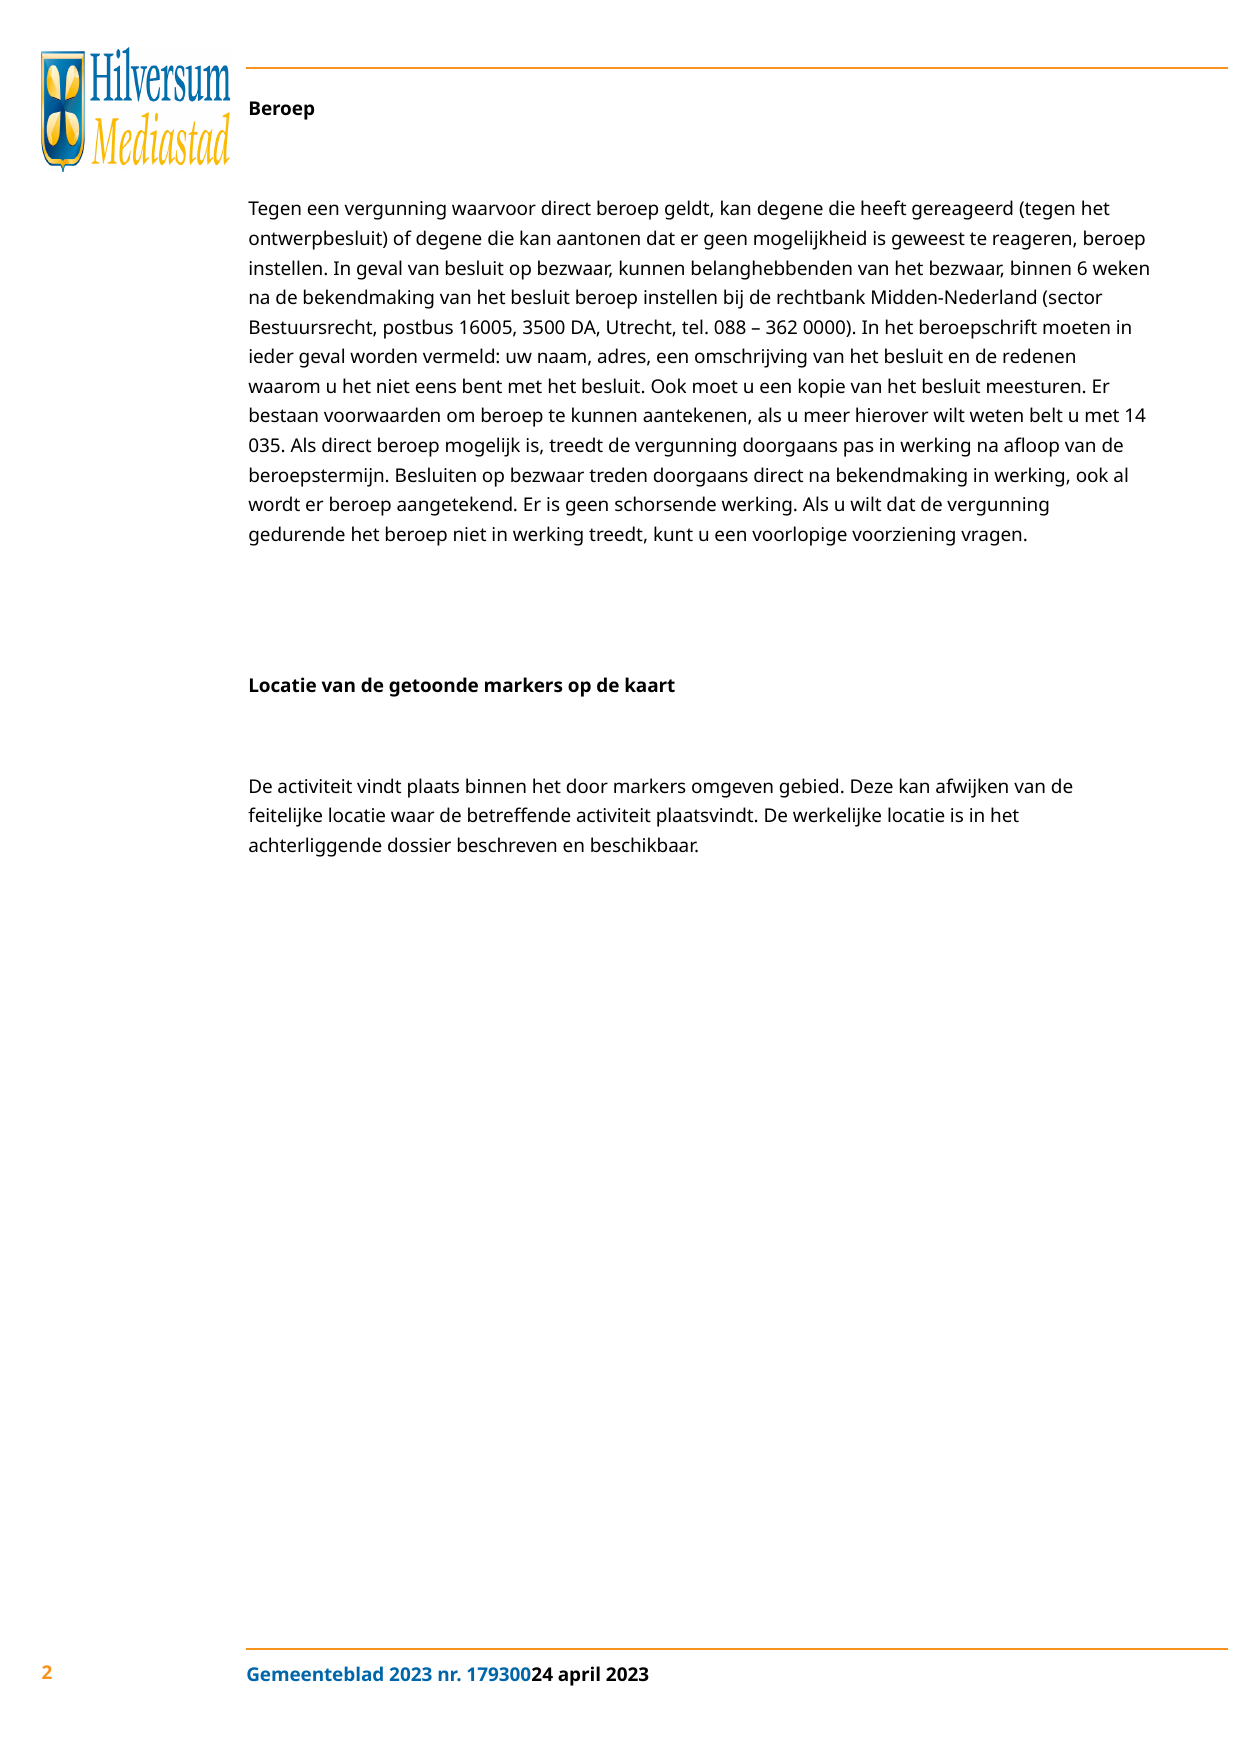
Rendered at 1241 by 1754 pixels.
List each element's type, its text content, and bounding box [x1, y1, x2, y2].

text De activiteit vindt plaats binnen het door markers omgeven gebied. Deze kan afwijken van de feitelijke locatie waar de betreffende activiteit plaatsvindt. De werkelijke locatie is in het achterliggende dossier beschreven en beschikbaar. [248, 773, 1152, 858]
picture [41, 47, 231, 172]
text Beroep [248, 95, 1152, 121]
text Tegen een vergunning waarvoor direct beroep geldt, kan degene die heeft gereageerd (tegen het ontwerpbesluit) of degene die kan aantonen dat er geen mogelijkheid is geweest te reageren, beroep instellen. In geval van besluit op bezwaar, kunnen belanghebbenden van het bezwaar, binnen 6 weken na de bekendmaking van het besluit beroep instellen bij de rechtbank Midden-Nederland (sector Bestuursrecht, postbus 16005, 3500 DA, Utrecht, tel. 088 – 362 0000). In het beroepschrift moeten in ieder geval worden vermeld: uw naam, adres, een omschrijving van het besluit en de redenen waarom u het niet eens bent met het besluit. Ook moet u een kopie van het besluit meesturen. Er bestaan voorwaarden om beroep te kunnen aantekenen, als u meer hierover wilt weten belt u met 14 035. Als direct beroep mogelijk is, treedt de vergunning doorgaans pas in werking na afloop van de beroepstermijn. Besluiten op bezwaar treden doorgaans direct na bekendmaking in werking, ook al wordt er beroep aangetekend. Er is geen schorsende werking. Als u wilt dat de vergunning gedurende het beroep niet in werking treedt, kunt u een voorlopige voorziening vragen. [248, 196, 1152, 547]
text Locatie van de getoonde markers op de kaart [248, 672, 1152, 698]
